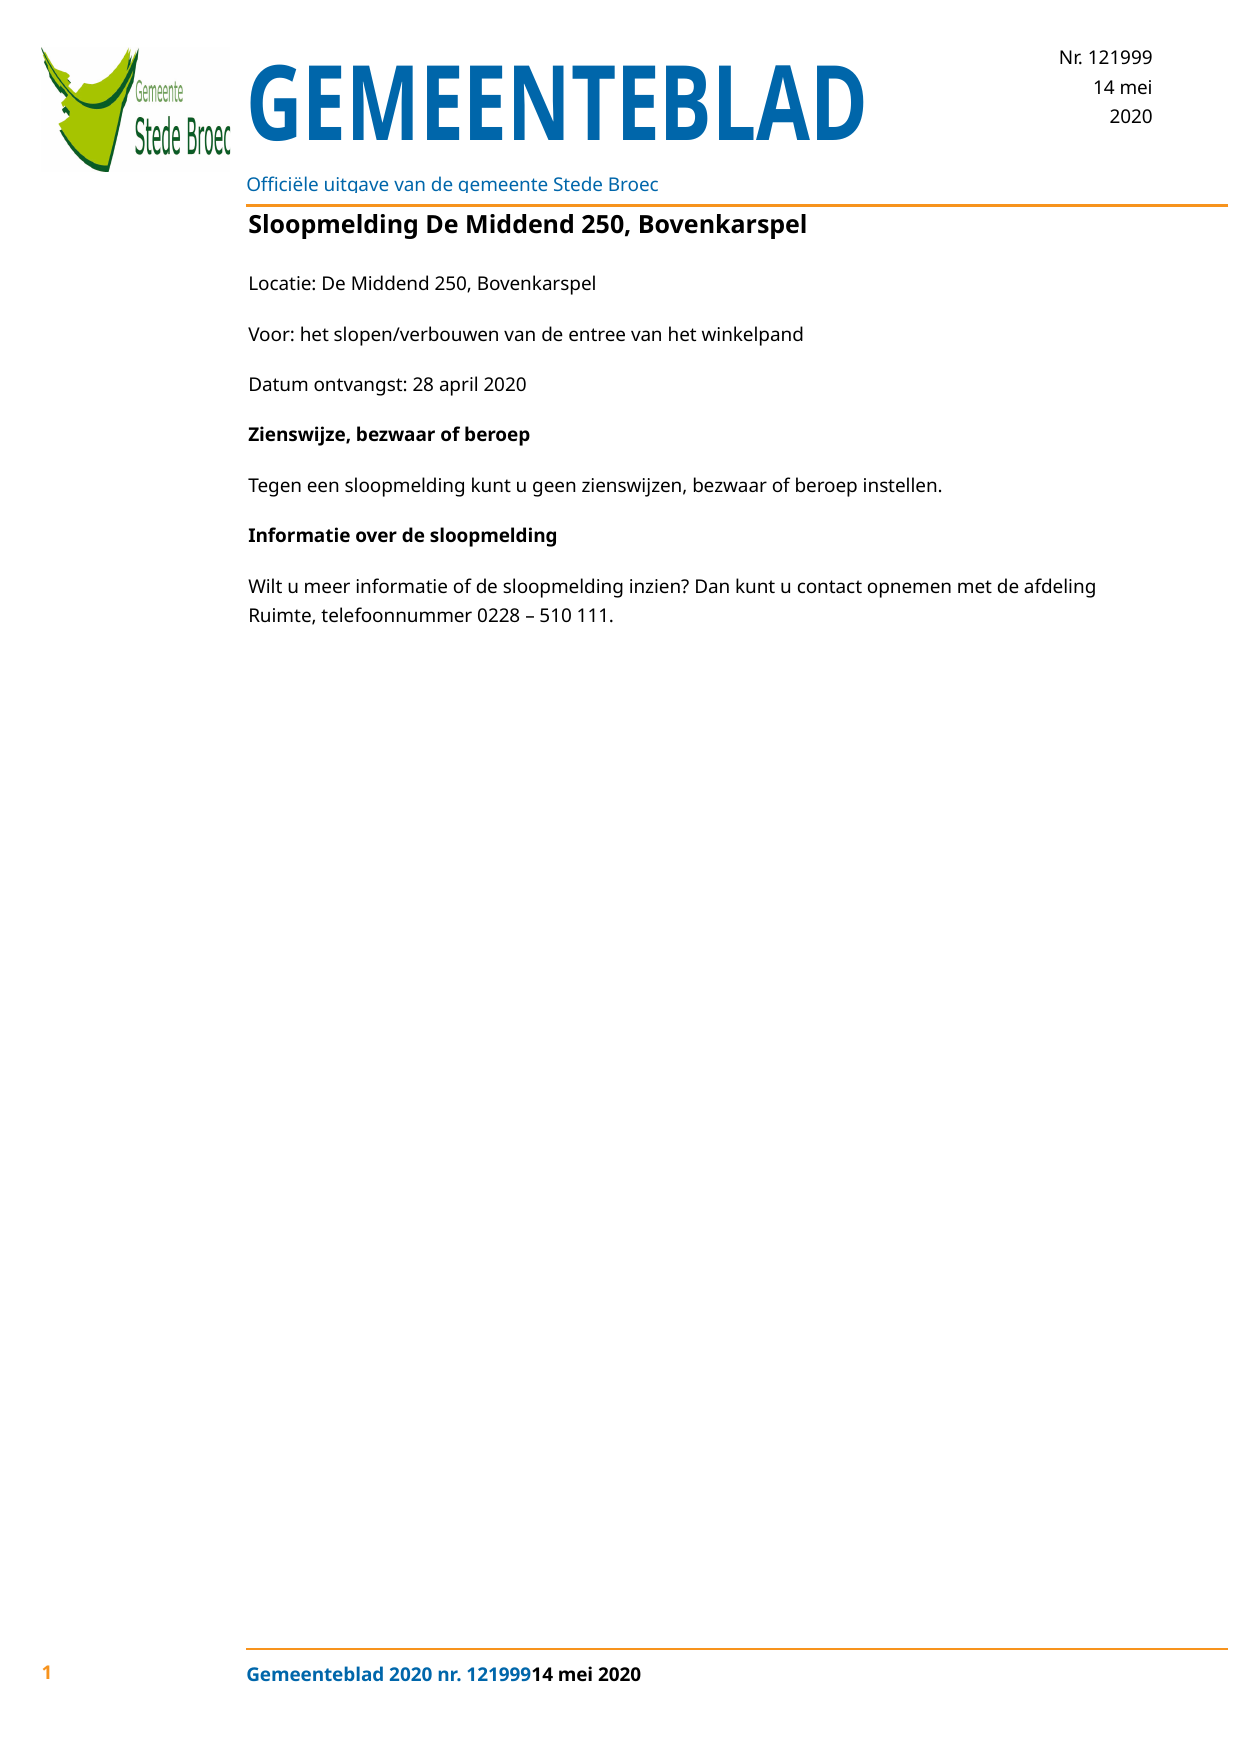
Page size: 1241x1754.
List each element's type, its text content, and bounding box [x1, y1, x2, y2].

text Datum ontvangst: 28 april 2020 [248, 371, 1152, 397]
text Zienswijze, bezwaar of beroep [248, 422, 1152, 447]
text Tegen een sloopmelding kunt u geen zienswijzen, bezwaar of beroep instellen. [248, 472, 1152, 498]
text Locatie: De Middend 250, Bovenkarspel [248, 270, 1152, 296]
picture [41, 47, 231, 172]
text Wilt u meer informatie of de sloopmelding inzien? Dan kunt u contact opnemen met de afdeling Ruimte, telefoonnummer 0228 – 510 111. [248, 573, 1152, 628]
text Voor: het slopen/verbouwen van de entree van het winkelpand [248, 321, 1152, 346]
text Informatie over de sloopmelding [248, 522, 1152, 548]
text Sloopmelding De Middend 250, Bovenkarspel [248, 207, 1152, 241]
